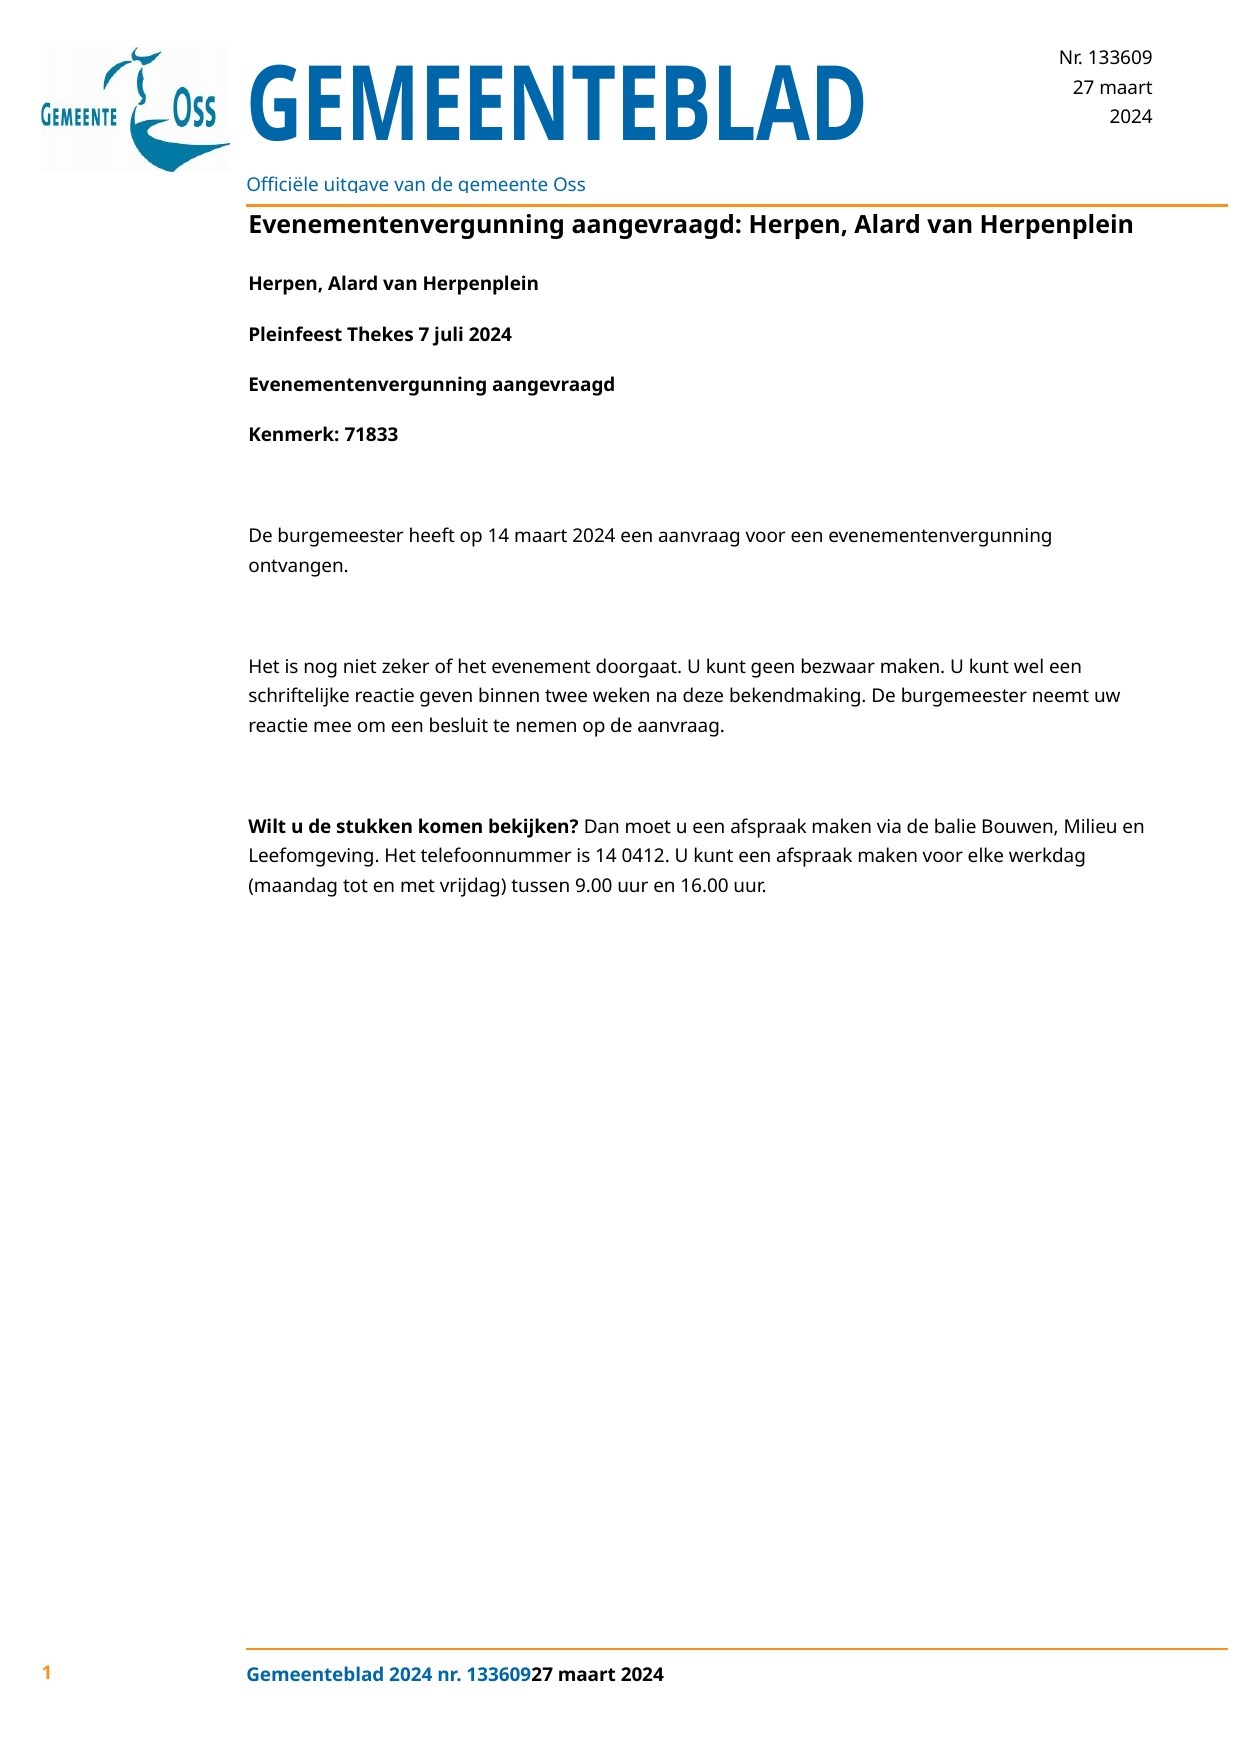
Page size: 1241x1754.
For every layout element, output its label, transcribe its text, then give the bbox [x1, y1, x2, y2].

text Evenementenvergunning aangevraagd: Herpen, Alard van Herpenplein [248, 207, 1152, 241]
picture [41, 47, 231, 172]
text Evenementenvergunning aangevraagd [248, 371, 1152, 397]
text De burgemeester heeft op 14 maart 2024 een aanvraag voor een evenementenvergunning ontvangen. [248, 522, 1152, 578]
text Wilt u de stukken komen bekijken? Dan moet u een afspraak maken via de balie Bouwen, Milieu en Leefomgeving. Het telefoonnummer is 14 0412. U kunt een afspraak maken voor elke werkdag (maandag tot en met vrijdag) tussen 9.00 uur en 16.00 uur. [248, 813, 1152, 898]
text Het is nog niet zeker of het evenement doorgaat. U kunt geen bezwaar maken. U kunt wel een schriftelijke reactie geven binnen twee weken na deze bekendmaking. De burgemeester neemt uw reactie mee om een besluit te nemen op de aanvraag. [248, 653, 1152, 738]
text Kenmerk: 71833 [248, 422, 1152, 447]
text Pleinfeest Thekes 7 juli 2024 [248, 321, 1152, 346]
text Herpen, Alard van Herpenplein [248, 270, 1152, 296]
